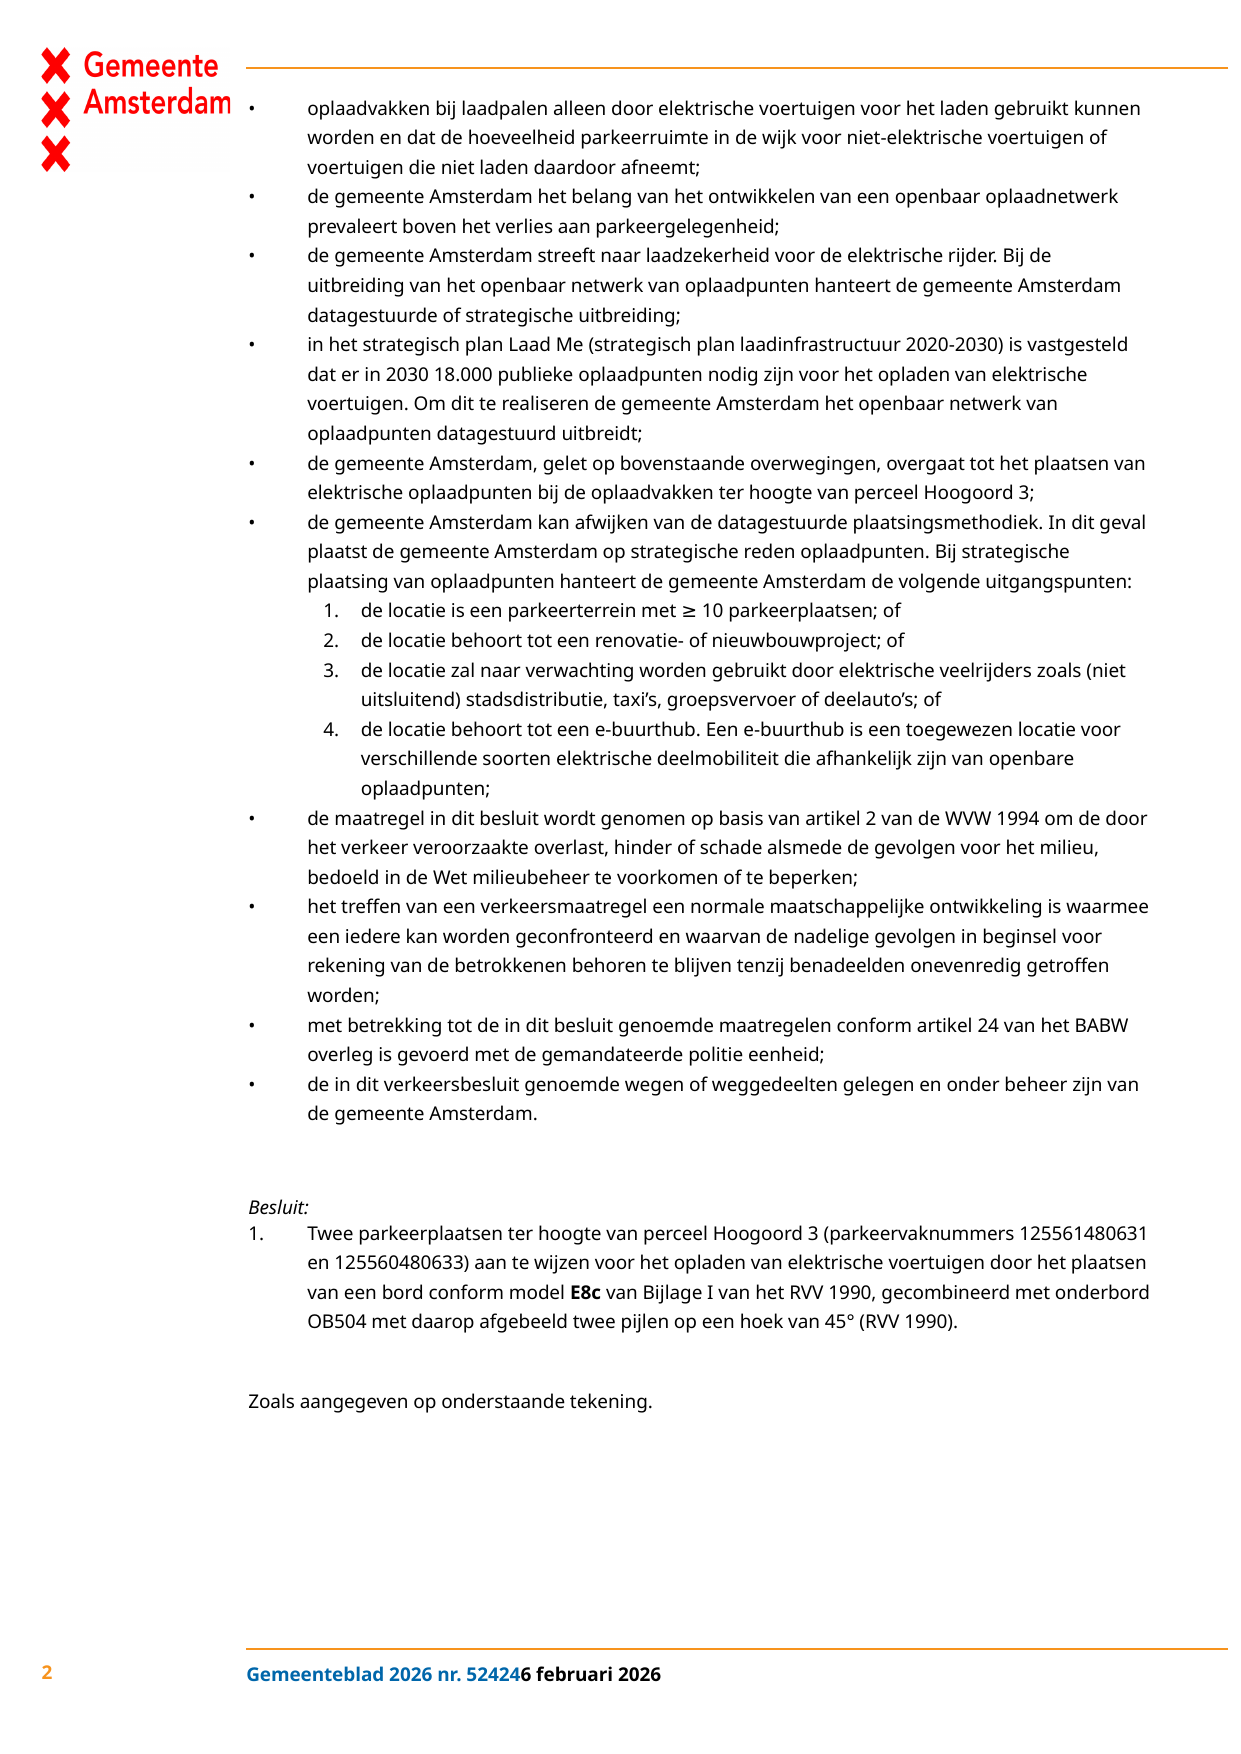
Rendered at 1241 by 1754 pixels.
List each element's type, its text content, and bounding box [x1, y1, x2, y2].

list Twee parkeerplaatsen ter hoogte van perceel Hoogoord 3 (parkeervaknummers 125561480631 en 125560480633) aan te wijzen voor het opladen van elektrische voertuigen door het plaatsen van een bord conform model E8c van Bijlage I van het RVV 1990, gecombineerd met onderbord OB504 met daarop afgebeeld twee pijlen op een hoek van 45° (RVV 1990). [248, 1220, 1152, 1334]
list de gemeente Amsterdam het belang van het ontwikkelen van een openbaar oplaadnetwerk prevaleert boven het verlies aan parkeergelegenheid; [248, 183, 1152, 239]
list de locatie is een parkeerterrein met ≥ 10 parkeerplaatsen; of [323, 598, 1152, 623]
list de maatregel in dit besluit wordt genomen op basis van artikel 2 van de WVW 1994 om de door het verkeer veroorzaakte overlast, hinder of schade alsmede de gevolgen voor het milieu, bedoeld in de Wet milieubeheer te voorkomen of te beperken; [248, 805, 1152, 890]
text Zoals aangegeven op onderstaande tekening. [248, 1389, 1152, 1414]
list in het strategisch plan Laad Me (strategisch plan laadinfrastructuur 2020-2030) is vastgesteld dat er in 2030 18.000 publieke oplaadpunten nodig zijn voor het opladen van elektrische voertuigen. Om dit te realiseren de gemeente Amsterdam het openbaar netwerk van oplaadpunten datagestuurd uitbreidt; [248, 331, 1152, 446]
list de locatie behoort tot een renovatie- of nieuwbouwproject; of [323, 627, 1152, 653]
list de locatie behoort tot een e-buurthub. Een e-buurthub is een toegewezen locatie voor verschillende soorten elektrische deelmobiliteit die afhankelijk zijn van openbare oplaadpunten; [323, 716, 1152, 801]
picture [41, 47, 231, 172]
list de gemeente Amsterdam kan afwijken van de datagestuurde plaatsingsmethodiek. In dit geval plaatst de gemeente Amsterdam op strategische reden oplaadpunten. Bij strategische plaatsing van oplaadpunten hanteert de gemeente Amsterdam de volgende uitgangspunten: [248, 509, 1152, 594]
list de in dit verkeersbesluit genoemde wegen of weggedeelten gelegen en onder beheer zijn van de gemeente Amsterdam. [248, 1071, 1152, 1126]
text Besluit: [248, 1194, 1152, 1220]
list oplaadvakken bij laadpalen alleen door elektrische voertuigen voor het laden gebruikt kunnen worden en dat de hoeveelheid parkeerruimte in de wijk voor niet-elektrische voertuigen of voertuigen die niet laden daardoor afneemt; [248, 95, 1152, 180]
list het treffen van een verkeersmaatregel een normale maatschappelijke ontwikkeling is waarmee een iedere kan worden geconfronteerd en waarvan de nadelige gevolgen in beginsel voor rekening van de betrokkenen behoren te blijven tenzij benadeelden onevenredig getroffen worden; [248, 893, 1152, 1008]
list de gemeente Amsterdam, gelet op bovenstaande overwegingen, overgaat tot het plaatsen van elektrische oplaadpunten bij de oplaadvakken ter hoogte van perceel Hoogoord 3; [248, 450, 1152, 505]
list met betrekking tot de in dit besluit genoemde maatregelen conform artikel 24 van het BABW overleg is gevoerd met de gemandateerde politie eenheid; [248, 1012, 1152, 1067]
list de gemeente Amsterdam streeft naar laadzekerheid voor de elektrische rijder. Bij de uitbreiding van het openbaar netwerk van oplaadpunten hanteert de gemeente Amsterdam datagestuurde of strategische uitbreiding; [248, 243, 1152, 328]
list de locatie zal naar verwachting worden gebruikt door elektrische veelrijders zoals (niet uitsluitend) stadsdistributie, taxi’s, groepsvervoer of deelauto’s; of [323, 657, 1152, 712]
